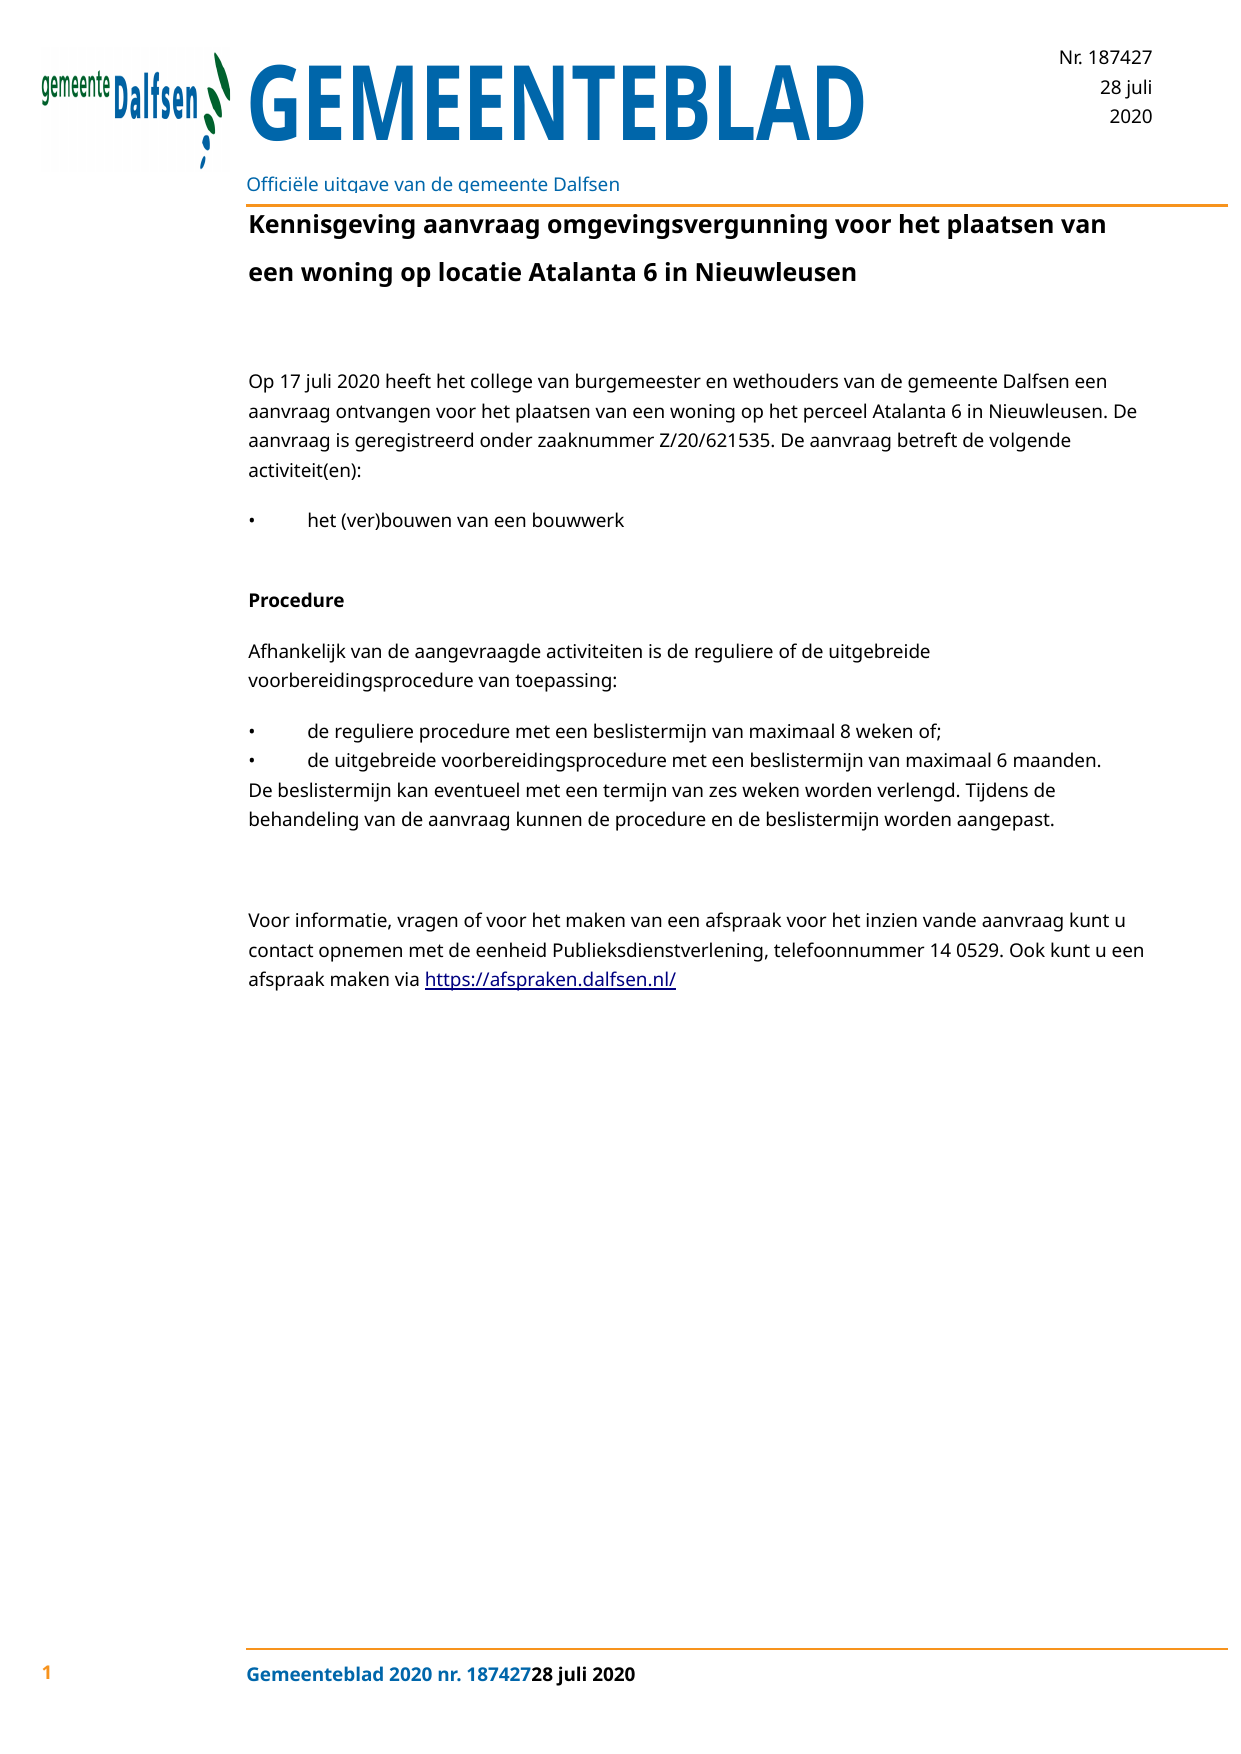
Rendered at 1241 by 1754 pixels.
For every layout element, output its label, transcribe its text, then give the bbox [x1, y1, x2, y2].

text Procedure [248, 587, 1152, 613]
list de reguliere procedure met een beslistermijn van maximaal 8 weken of; [248, 718, 1152, 744]
text Op 17 juli 2020 heeft het college van burgemeester en wethouders van de gemeente Dalfsen een aanvraag ontvangen voor het plaatsen van een woning op het perceel Atalanta 6 in Nieuwleusen. De aanvraag is geregistreerd onder zaaknummer Z/20/621535. De aanvraag betreft de volgende activiteit(en): [248, 368, 1152, 483]
list de uitgebreide voorbereidingsprocedure met een beslistermijn van maximaal 6 maanden. [248, 747, 1152, 773]
picture [41, 47, 231, 172]
text Kennisgeving aanvraag omgevingsvergunning voor het plaatsen van een woning op locatie Atalanta 6 in Nieuwleusen [248, 207, 1152, 288]
list het (ver)bouwen van een bouwwerk [248, 507, 1152, 533]
text Afhankelijk van de aangevraagde activiteiten is de reguliere of de uitgebreide voorbereidingsprocedure van toepassing: [248, 638, 1152, 693]
text Voor informatie, vragen of voor het maken van een afspraak voor het inzien vande aanvraag kunt u contact opnemen met de eenheid Publieksdienstverlening, telefoonnummer 14 0529. Ook kunt u een afspraak maken via https://afspraken.dalfsen.nl/ [248, 907, 1152, 992]
text De beslistermijn kan eventueel met een termijn van zes weken worden verlengd. Tijdens de behandeling van de aanvraag kunnen de procedure en de beslistermijn worden aangepast. [248, 777, 1152, 832]
